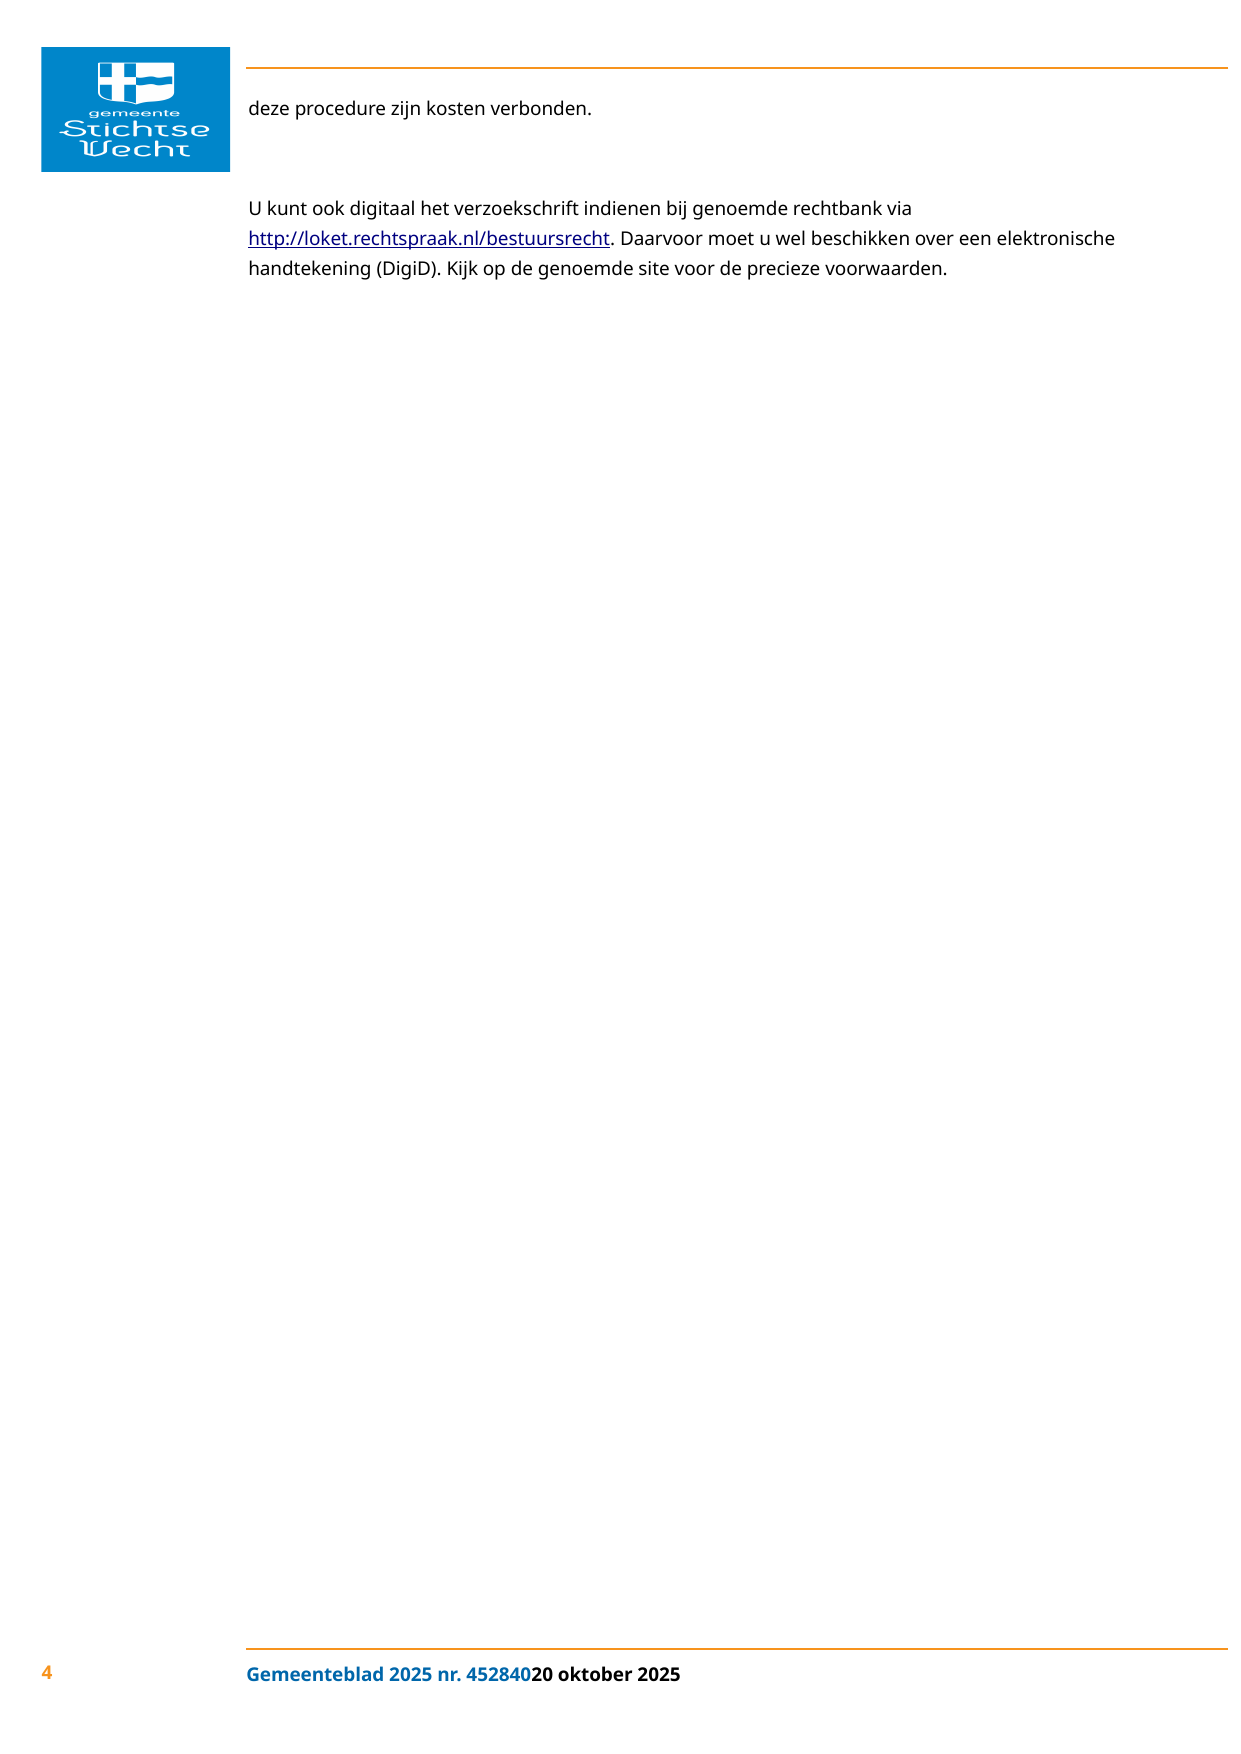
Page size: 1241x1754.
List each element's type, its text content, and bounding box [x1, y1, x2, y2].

text deze procedure zijn kosten verbonden. [248, 95, 1152, 121]
text U kunt ook digitaal het verzoekschrift indienen bij genoemde rechtbank via http://loket.rechtspraak.nl/bestuursrecht. Daarvoor moet u wel beschikken over een elektronische handtekening (DigiD). Kijk op de genoemde site voor de precieze voorwaarden. [248, 196, 1152, 281]
picture [137, 63, 174, 103]
picture [99, 63, 135, 101]
